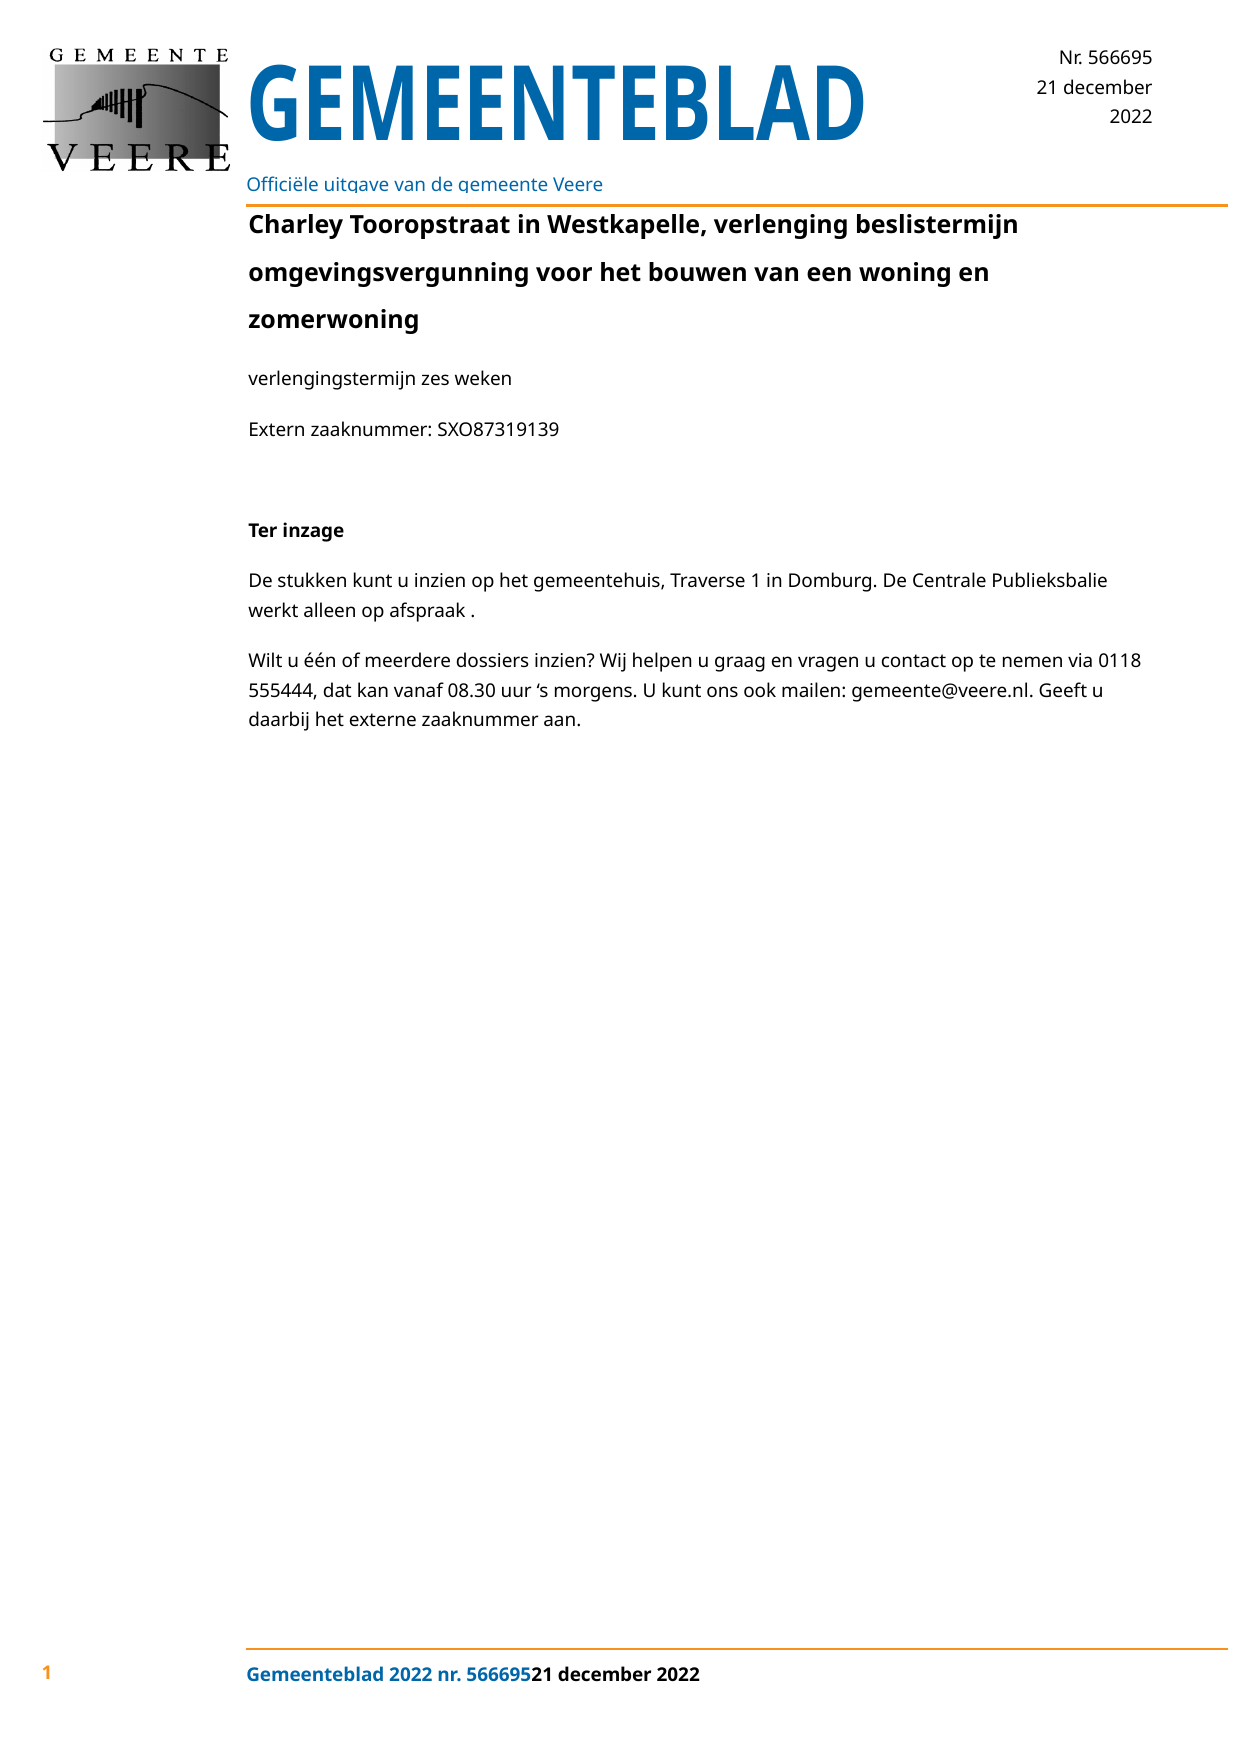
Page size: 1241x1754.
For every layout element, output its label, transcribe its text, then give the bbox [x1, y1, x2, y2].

text Extern zaaknummer: SXO87319139 [248, 416, 1152, 442]
text Ter inzage [248, 517, 1152, 542]
text verlengingstermijn zes weken [248, 366, 1152, 391]
text Wilt u één of meerdere dossiers inzien? Wij helpen u graag en vragen u contact op te nemen via 0118 555444, dat kan vanaf 08.30 uur ‘s morgens. U kunt ons ook mailen: gemeente@veere.nl. Geeft u daarbij het externe zaaknummer aan. [248, 647, 1152, 732]
picture [41, 47, 231, 172]
text Charley Tooropstraat in Westkapelle, verlenging beslistermijn omgevingsvergunning voor het bouwen van een woning en zomerwoning [248, 207, 1152, 336]
text De stukken kunt u inzien op het gemeentehuis, Traverse 1 in Domburg. De Centrale Publieksbalie werkt alleen op afspraak . [248, 567, 1152, 622]
